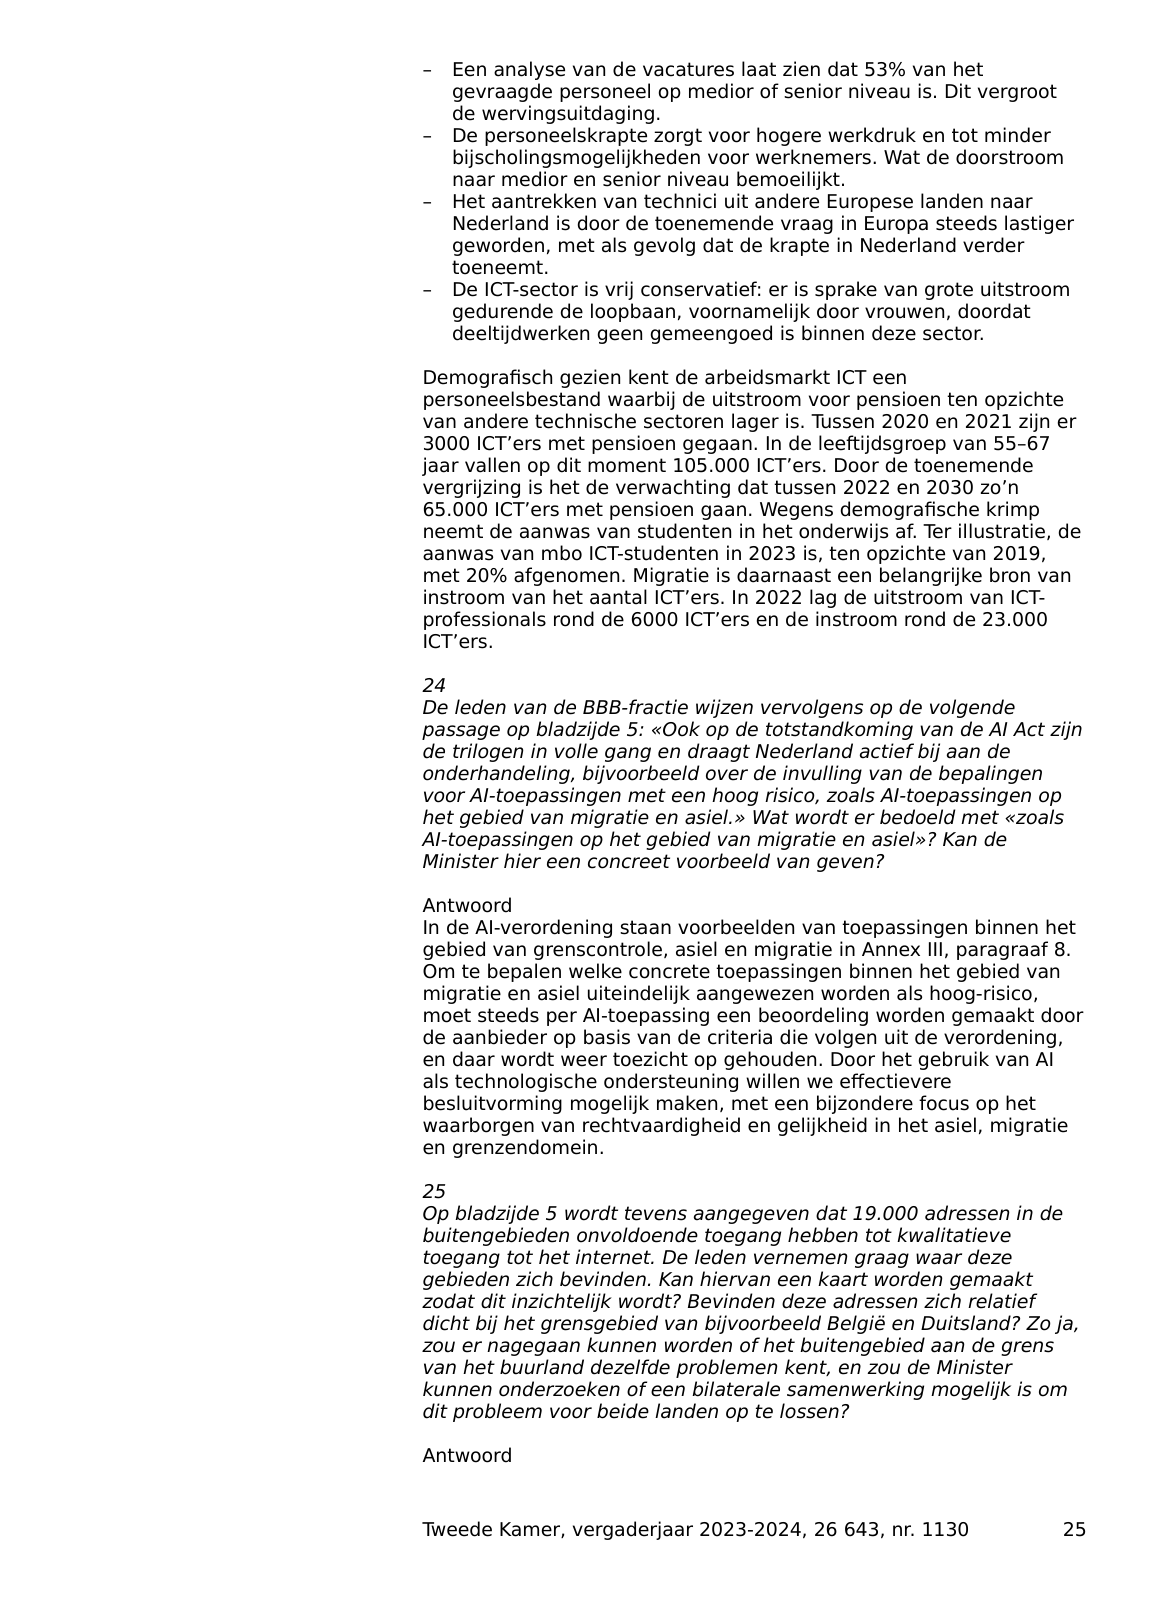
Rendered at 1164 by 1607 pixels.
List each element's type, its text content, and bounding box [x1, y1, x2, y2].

text Op bladzijde 5 wordt tevens aangegeven dat 19.000 adressen in de buitengebieden onvoldoende toegang hebben tot kwalitatieve toegang tot het internet. De leden vernemen graag waar deze gebieden zich bevinden. Kan hiervan een kaart worden gemaakt zodat dit inzichtelijk wordt? Bevinden deze adressen zich relatief dicht bij het grensgebied van bijvoorbeeld België en Duitsland? Zo ja, zou er nagegaan kunnen worden of het buitengebied aan de grens van het buurland dezelfde problemen kent, en zou de Minister kunnen onderzoeken of een bilaterale samenwerking mogelijk is om dit probleem voor beide landen op te lossen? [422, 1203, 1087, 1423]
text 24 [422, 675, 1087, 697]
text In de AI-verordening staan voorbeelden van toepassingen binnen het gebied van grenscontrole, asiel en migratie in Annex III, paragraaf 8. Om te bepalen welke concrete toepassingen binnen het gebied van migratie en asiel uiteindelijk aangewezen worden als hoog-risico, moet steeds per AI-toepassing een beoordeling worden gemaakt door de aanbieder op basis van de criteria die volgen uit de verordening, en daar wordt weer toezicht op gehouden. Door het gebruik van AI als technologische ondersteuning willen we effectievere besluitvorming mogelijk maken, met een bijzondere focus op het waarborgen van rechtvaardigheid en gelijkheid in het asiel, migratie en grenzendomein. [422, 917, 1087, 1159]
text Antwoord [422, 1445, 1087, 1467]
text – Een analyse van de vacatures laat zien dat 53% van het gevraagde personeel op medior of senior niveau is. Dit vergroot de wervingsuitdaging. [422, 59, 1087, 125]
text Demografisch gezien kent de arbeidsmarkt ICT een personeelsbestand waarbij de uitstroom voor pensioen ten opzichte van andere technische sectoren lager is. Tussen 2020 en 2021 zijn er 3000 ICT’ers met pensioen gegaan. In de leeftijdsgroep van 55–67 jaar vallen op dit moment 105.000 ICT’ers. Door de toenemende vergrijzing is het de verwachting dat tussen 2022 en 2030 zo’n 65.000 ICT’ers met pensioen gaan. Wegens demografische krimp neemt de aanwas van studenten in het onderwijs af. Ter illustratie, de aanwas van mbo ICT-studenten in 2023 is, ten opzichte van 2019, met 20% afgenomen. Migratie is daarnaast een belangrijke bron van instroom van het aantal ICT’ers. In 2022 lag de uitstroom van ICT-professionals rond de 6000 ICT’ers en de instroom rond de 23.000 ICT’ers. [422, 367, 1087, 653]
text 25 [422, 1181, 1087, 1203]
text – Het aantrekken van technici uit andere Europese landen naar Nederland is door de toenemende vraag in Europa steeds lastiger geworden, met als gevolg dat de krapte in Nederland verder toeneemt. [422, 191, 1087, 279]
text – De personeelskrapte zorgt voor hogere werkdruk en tot minder bijscholingsmogelijkheden voor werknemers. Wat de doorstroom naar medior en senior niveau bemoeilijkt. [422, 125, 1087, 191]
text De leden van de BBB-fractie wijzen vervolgens op de volgende passage op bladzijde 5: «Ook op de totstandkoming van de AI Act zijn de trilogen in volle gang en draagt Nederland actief bij aan de onderhandeling, bijvoorbeeld over de invulling van de bepalingen voor AI-toepassingen met een hoog risico, zoals AI-toepassingen op het gebied van migratie en asiel.» Wat wordt er bedoeld met «zoals AI-toepassingen op het gebied van migratie en asiel»? Kan de Minister hier een concreet voorbeeld van geven? [422, 697, 1087, 873]
text Antwoord [422, 895, 1087, 917]
text – De ICT-sector is vrij conservatief: er is sprake van grote uitstroom gedurende de loopbaan, voornamelijk door vrouwen, doordat deeltijdwerken geen gemeengoed is binnen deze sector. [422, 279, 1087, 345]
